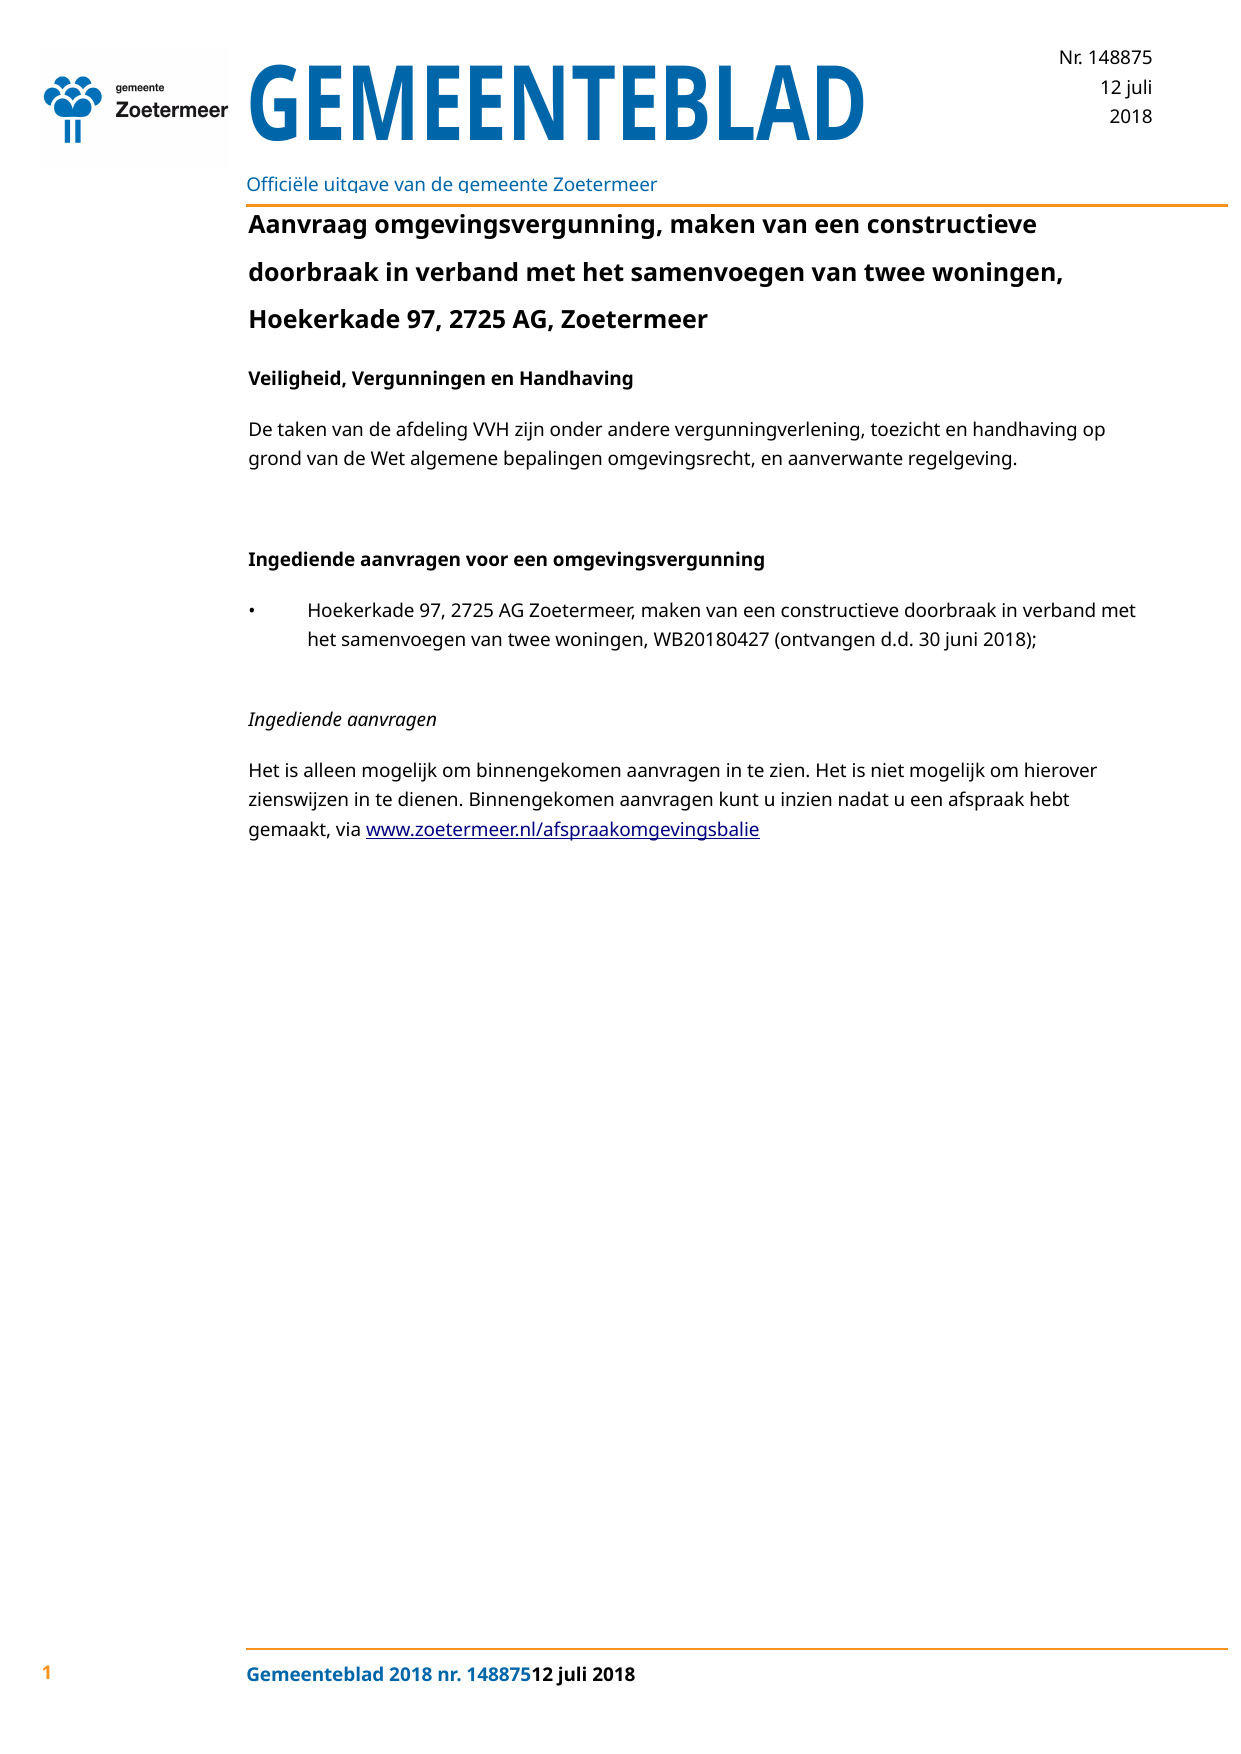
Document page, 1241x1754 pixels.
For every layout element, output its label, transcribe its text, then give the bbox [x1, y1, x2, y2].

list Hoekerkade 97, 2725 AG Zoetermeer, maken van een constructieve doorbraak in verband met het samenvoegen van twee woningen, WB20180427 (ontvangen d.d. 30 juni 2018); [248, 597, 1152, 652]
text De taken van de afdeling VVH zijn onder andere vergunningverlening, toezicht en handhaving op grond van de Wet algemene bepalingen omgevingsrecht, en aanverwante regelgeving. [248, 416, 1152, 471]
text Ingediende aanvragen [248, 706, 1152, 732]
text Veiligheid, Vergunningen en Handhaving [248, 366, 1152, 391]
text Ingediende aanvragen voor een omgevingsvergunning [248, 546, 1152, 572]
picture [41, 47, 231, 172]
text Het is alleen mogelijk om binnengekomen aanvragen in te zien. Het is niet mogelijk om hierover zienswijzen in te dienen. Binnengekomen aanvragen kunt u inzien nadat u een afspraak hebt gemaakt, via www.zoetermeer.nl/afspraakomgevingsbalie [248, 757, 1152, 842]
text Aanvraag omgevingsvergunning, maken van een constructieve doorbraak in verband met het samenvoegen van twee woningen, Hoekerkade 97, 2725 AG, Zoetermeer [248, 207, 1152, 336]
